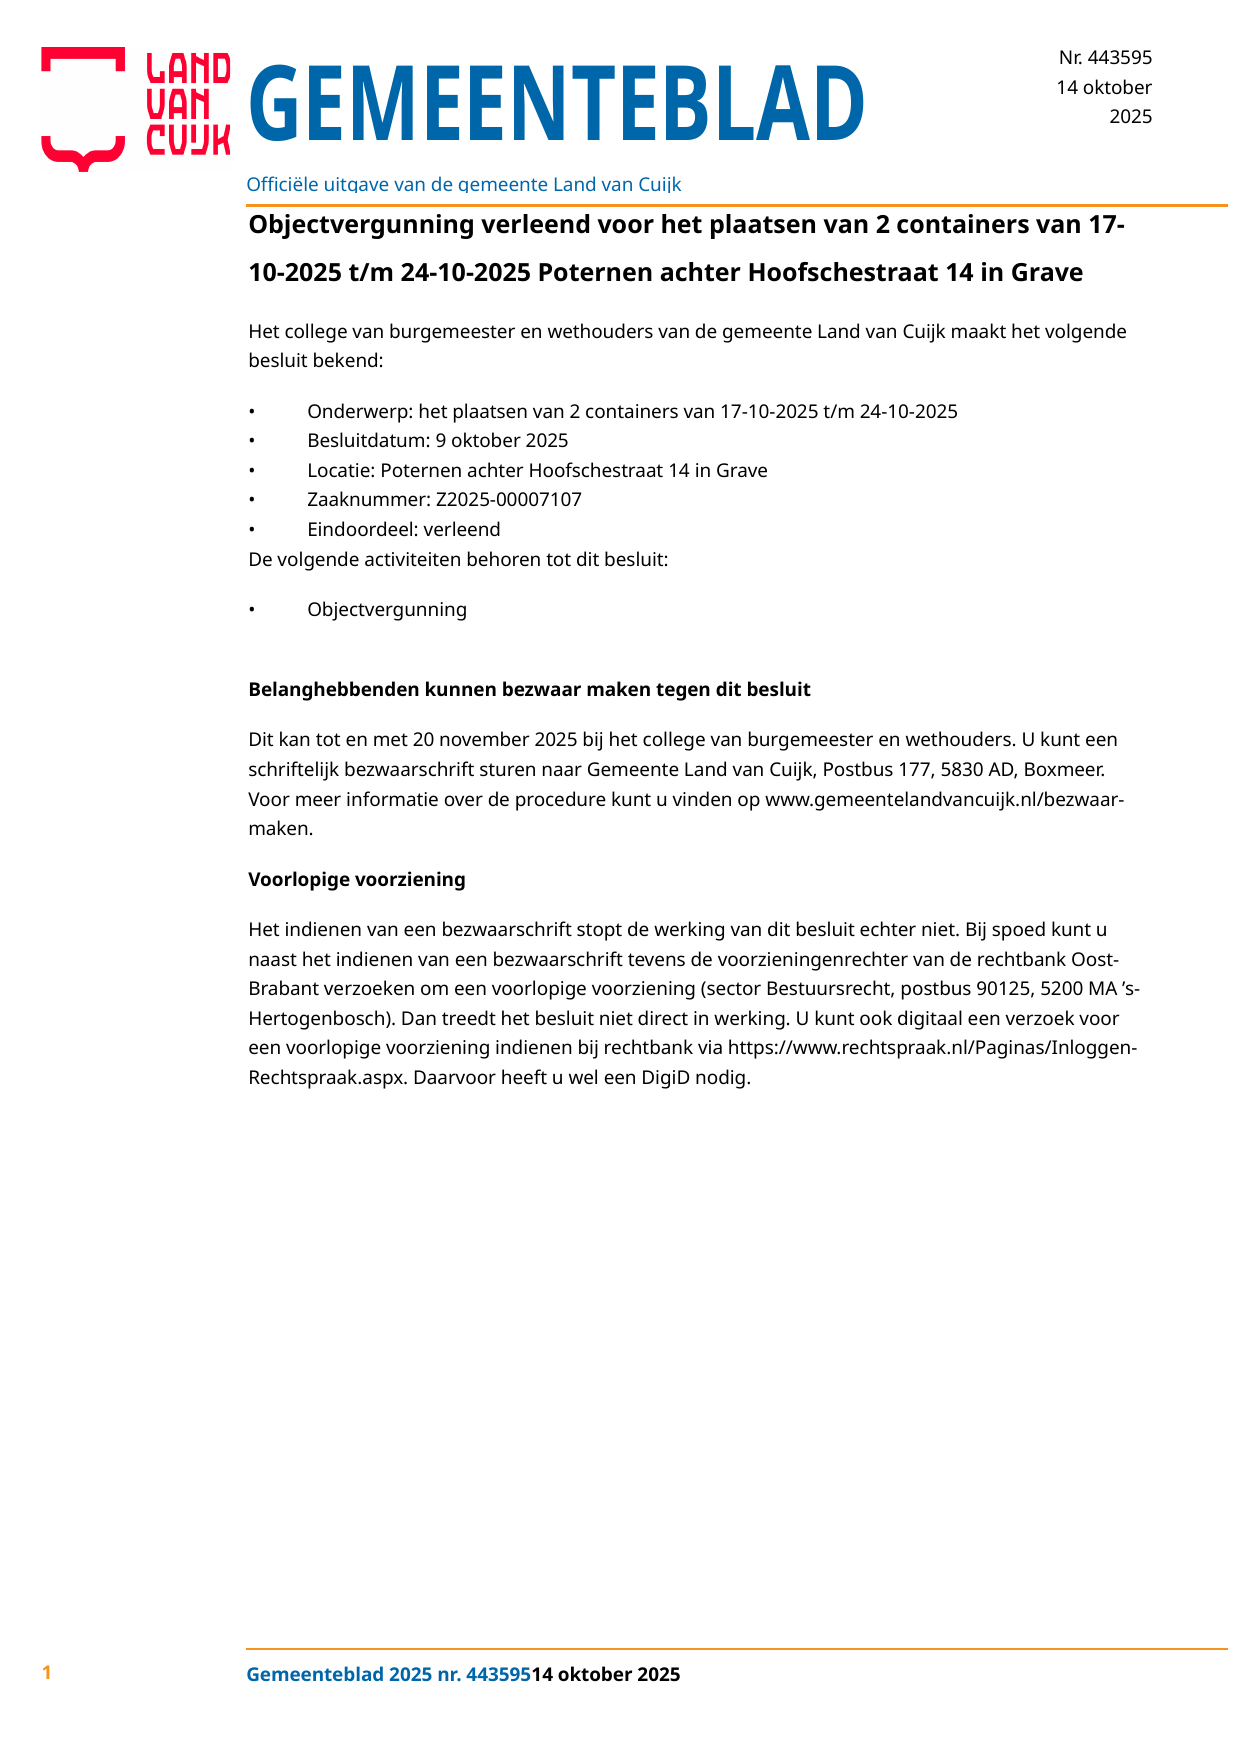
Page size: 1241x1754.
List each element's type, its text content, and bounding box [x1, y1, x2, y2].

list Onderwerp: het plaatsen van 2 containers van 17-10-2025 t/m 24-10-2025 [248, 398, 1152, 424]
text Het college van burgemeester en wethouders van de gemeente Land van Cuijk maakt het volgende besluit bekend: [248, 318, 1152, 373]
text Objectvergunning verleend voor het plaatsen van 2 containers van 17-10-2025 t/m 24-10-2025 Poternen achter Hoofschestraat 14 in Grave [248, 207, 1152, 288]
picture [41, 47, 231, 172]
text Voorlopige voorziening [248, 866, 1152, 892]
text Belanghebbenden kunnen bezwaar maken tegen dit besluit [248, 676, 1152, 702]
list Eindoordeel: verleend [248, 516, 1152, 542]
list Objectvergunning [248, 596, 1152, 622]
list Locatie: Poternen achter Hoofschestraat 14 in Grave [248, 457, 1152, 483]
text De volgende activiteiten behoren tot dit besluit: [248, 546, 1152, 572]
text Dit kan tot en met 20 november 2025 bij het college van burgemeester en wethouders. U kunt een schriftelijk bezwaarschrift sturen naar Gemeente Land van Cuijk, Postbus 177, 5830 AD, Boxmeer. Voor meer informatie over de procedure kunt u vinden op www.gemeentelandvancuijk.nl/bezwaar-maken. [248, 727, 1152, 841]
list Zaaknummer: Z2025-00007107 [248, 487, 1152, 512]
list Besluitdatum: 9 oktober 2025 [248, 427, 1152, 453]
text Het indienen van een bezwaarschrift stopt de werking van dit besluit echter niet. Bij spoed kunt u naast het indienen van een bezwaarschrift tevens de voorzieningenrechter van de rechtbank Oost-Brabant verzoeken om een voorlopige voorziening (sector Bestuursrecht, postbus 90125, 5200 MA ’s-Hertogenbosch). Dan treedt het besluit niet direct in werking. U kunt ook digitaal een verzoek voor een voorlopige voorziening indienen bij rechtbank via https://www.rechtspraak.nl/Paginas/Inloggen-Rechtspraak.aspx. Daarvoor heeft u wel een DigiD nodig. [248, 916, 1152, 1090]
